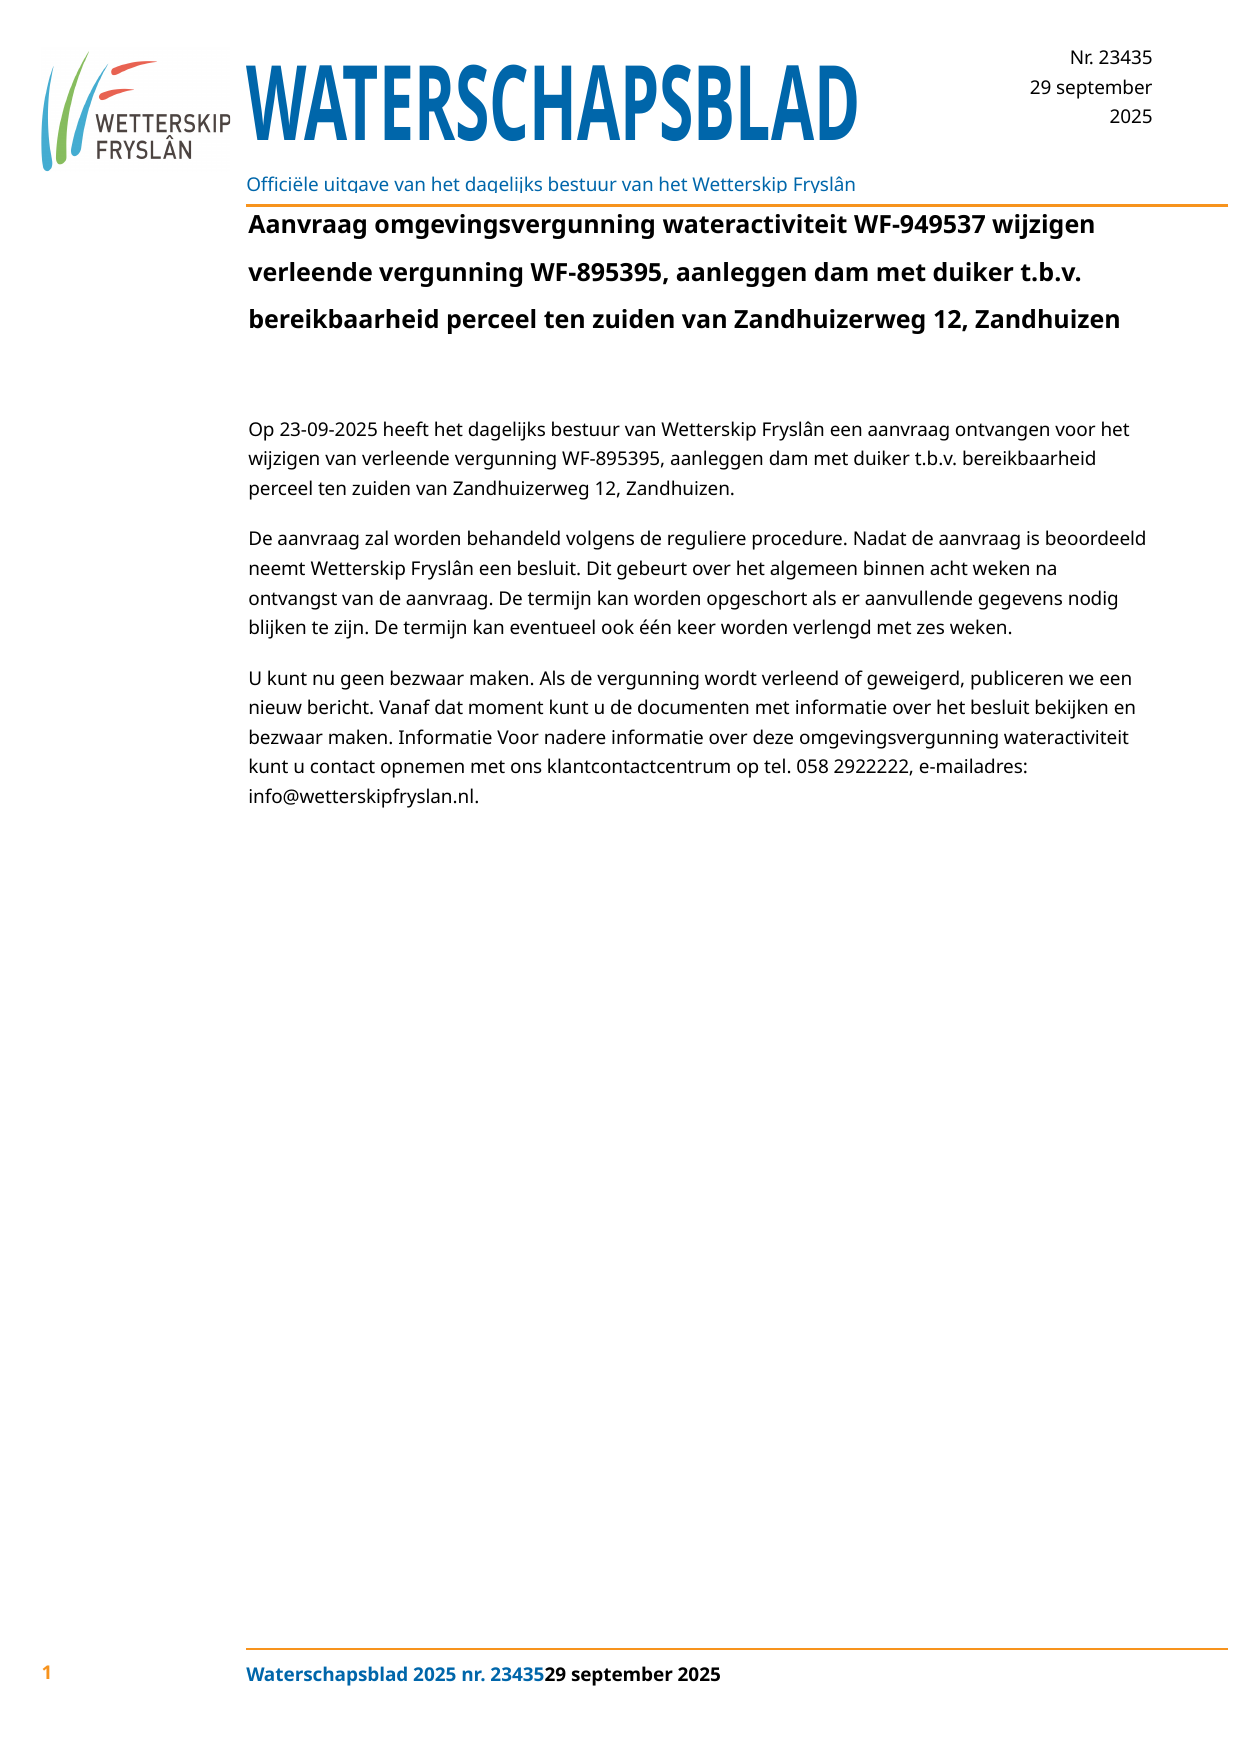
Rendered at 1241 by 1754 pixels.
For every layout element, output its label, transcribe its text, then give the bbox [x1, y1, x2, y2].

text U kunt nu geen bezwaar maken. Als de vergunning wordt verleend of geweigerd, publiceren we een nieuw bericht. Vanaf dat moment kunt u de documenten met informatie over het besluit bekijken en bezwaar maken. Informatie Voor nadere informatie over deze omgevingsvergunning wateractiviteit kunt u contact opnemen met ons klantcontactcentrum op tel. 058 2922222, e-mailadres: info@wetterskipfryslan.nl. [248, 665, 1152, 809]
picture [41, 47, 231, 172]
text Aanvraag omgevingsvergunning wateractiviteit WF-949537 wijzigen verleende vergunning WF-895395, aanleggen dam met duiker t.b.v. bereikbaarheid perceel ten zuiden van Zandhuizerweg 12, Zandhuizen [248, 207, 1152, 336]
text Op 23-09-2025 heeft het dagelijks bestuur van Wetterskip Fryslân een aanvraag ontvangen voor het wijzigen van verleende vergunning WF-895395, aanleggen dam met duiker t.b.v. bereikbaarheid perceel ten zuiden van Zandhuizerweg 12, Zandhuizen. [248, 416, 1152, 501]
text De aanvraag zal worden behandeld volgens de reguliere procedure. Nadat de aanvraag is beoordeeld neemt Wetterskip Fryslân een besluit. Dit gebeurt over het algemeen binnen acht weken na ontvangst van de aanvraag. De termijn kan worden opgeschort als er aanvullende gegevens nodig blijken te zijn. De termijn kan eventueel ook één keer worden verlengd met zes weken. [248, 526, 1152, 640]
